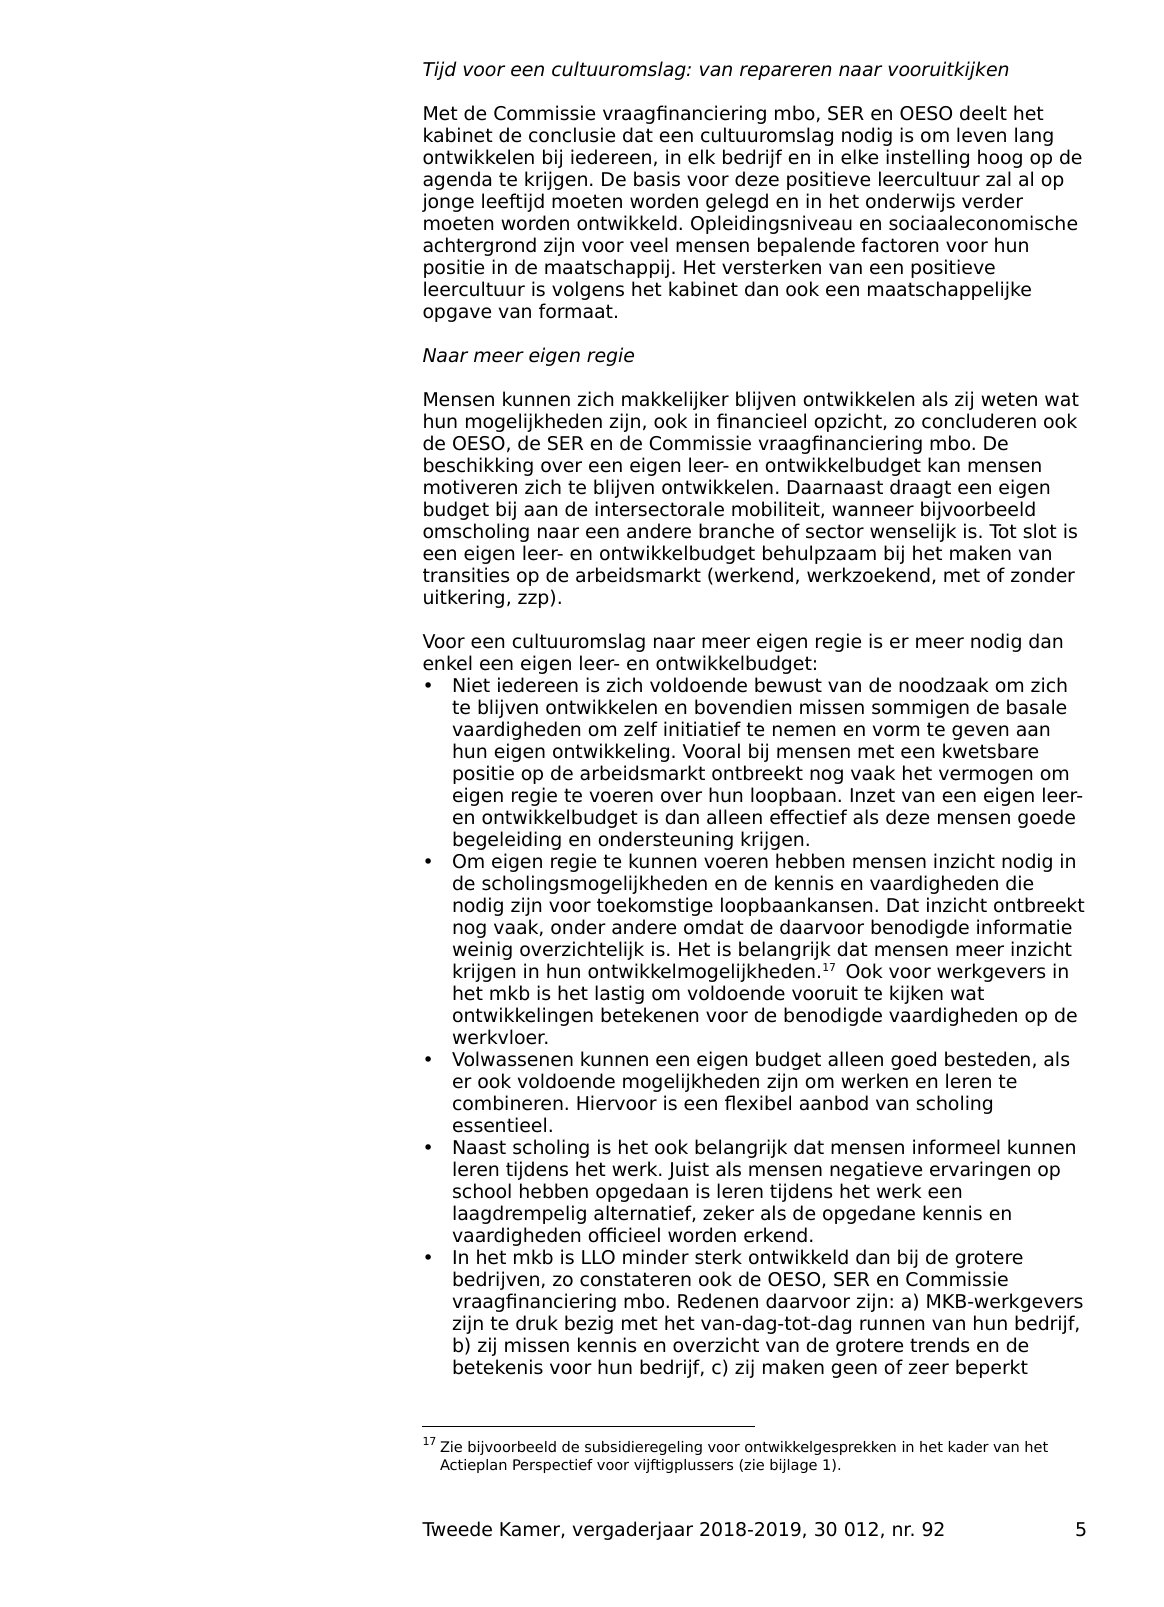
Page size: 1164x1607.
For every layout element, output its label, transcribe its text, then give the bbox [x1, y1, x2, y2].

subtitle Tijd voor een cultuuromslag: van repareren naar vooruitkijken [422, 59, 1087, 81]
text • Niet iedereen is zich voldoende bewust van de noodzaak om zich te blijven ontwikkelen en bovendien missen sommigen de basale vaardigheden om zelf initiatief te nemen en vorm te geven aan hun eigen ontwikkeling. Vooral bij mensen met een kwetsbare positie op de arbeidsmarkt ontbreekt nog vaak het vermogen om eigen regie te voeren over hun loopbaan. Inzet van een eigen leer- en ontwikkelbudget is dan alleen effectief als deze mensen goede begeleiding en ondersteuning krijgen. [422, 675, 1087, 851]
text Mensen kunnen zich makkelijker blijven ontwikkelen als zij weten wat hun mogelijkheden zijn, ook in financieel opzicht, zo concluderen ook de OESO, de SER en de Commissie vraagfinanciering mbo. De beschikking over een eigen leer- en ontwikkelbudget kan mensen motiveren zich te blijven ontwikkelen. Daarnaast draagt een eigen budget bij aan de intersectorale mobiliteit, wanneer bijvoorbeeld omscholing naar een andere branche of sector wenselijk is. Tot slot is een eigen leer- en ontwikkelbudget behulpzaam bij het maken van transities op de arbeidsmarkt (werkend, werkzoekend, met of zonder uitkering, zzp). [422, 389, 1087, 609]
text Voor een cultuuromslag naar meer eigen regie is er meer nodig dan enkel een eigen leer- en ontwikkelbudget: [422, 631, 1087, 675]
text Zie bijvoorbeeld de subsidieregeling voor ontwikkelgesprekken in het kader van het Actieplan Perspectief voor vijftigplussers (zie bijlage 1). [422, 1435, 1087, 1474]
text • Naast scholing is het ook belangrijk dat mensen informeel kunnen leren tijdens het werk. Juist als mensen negatieve ervaringen op school hebben opgedaan is leren tijdens het werk een laagdrempelig alternatief, zeker als de opgedane kennis en vaardigheden officieel worden erkend. [422, 1137, 1087, 1247]
subtitle Naar meer eigen regie [422, 345, 1087, 367]
text • In het mkb is LLO minder sterk ontwikkeld dan bij de grotere bedrijven, zo constateren ook de OESO, SER en Commissie vraagfinanciering mbo. Redenen daarvoor zijn: a) MKB-werkgevers zijn te druk bezig met het van-dag-tot-dag runnen van hun bedrijf, b) zij missen kennis en overzicht van de grotere trends en de betekenis voor hun bedrijf, c) zij maken geen of zeer beperkt [422, 1247, 1087, 1379]
text • Om eigen regie te kunnen voeren hebben mensen inzicht nodig in de scholingsmogelijkheden en de kennis en vaardigheden die nodig zijn voor toekomstige loopbaankansen. Dat inzicht ontbreekt nog vaak, onder andere omdat de daarvoor benodigde informatie weinig overzichtelijk is. Het is belangrijk dat mensen meer inzicht krijgen in hun ontwikkelmogelijkheden. Ook voor werkgevers in het mkb is het lastig om voldoende vooruit te kijken wat ontwikkelingen betekenen voor de benodigde vaardigheden op de werkvloer. [422, 851, 1087, 1049]
text Met de Commissie vraagfinanciering mbo, SER en OESO deelt het kabinet de conclusie dat een cultuuromslag nodig is om leven lang ontwikkelen bij iedereen, in elk bedrijf en in elke instelling hoog op de agenda te krijgen. De basis voor deze positieve leercultuur zal al op jonge leeftijd moeten worden gelegd en in het onderwijs verder moeten worden ontwikkeld. Opleidingsniveau en sociaaleconomische achtergrond zijn voor veel mensen bepalende factoren voor hun positie in de maatschappij. Het versterken van een positieve leercultuur is volgens het kabinet dan ook een maatschappelijke opgave van formaat. [422, 103, 1087, 323]
text • Volwassenen kunnen een eigen budget alleen goed besteden, als er ook voldoende mogelijkheden zijn om werken en leren te combineren. Hiervoor is een flexibel aanbod van scholing essentieel. [422, 1049, 1087, 1137]
